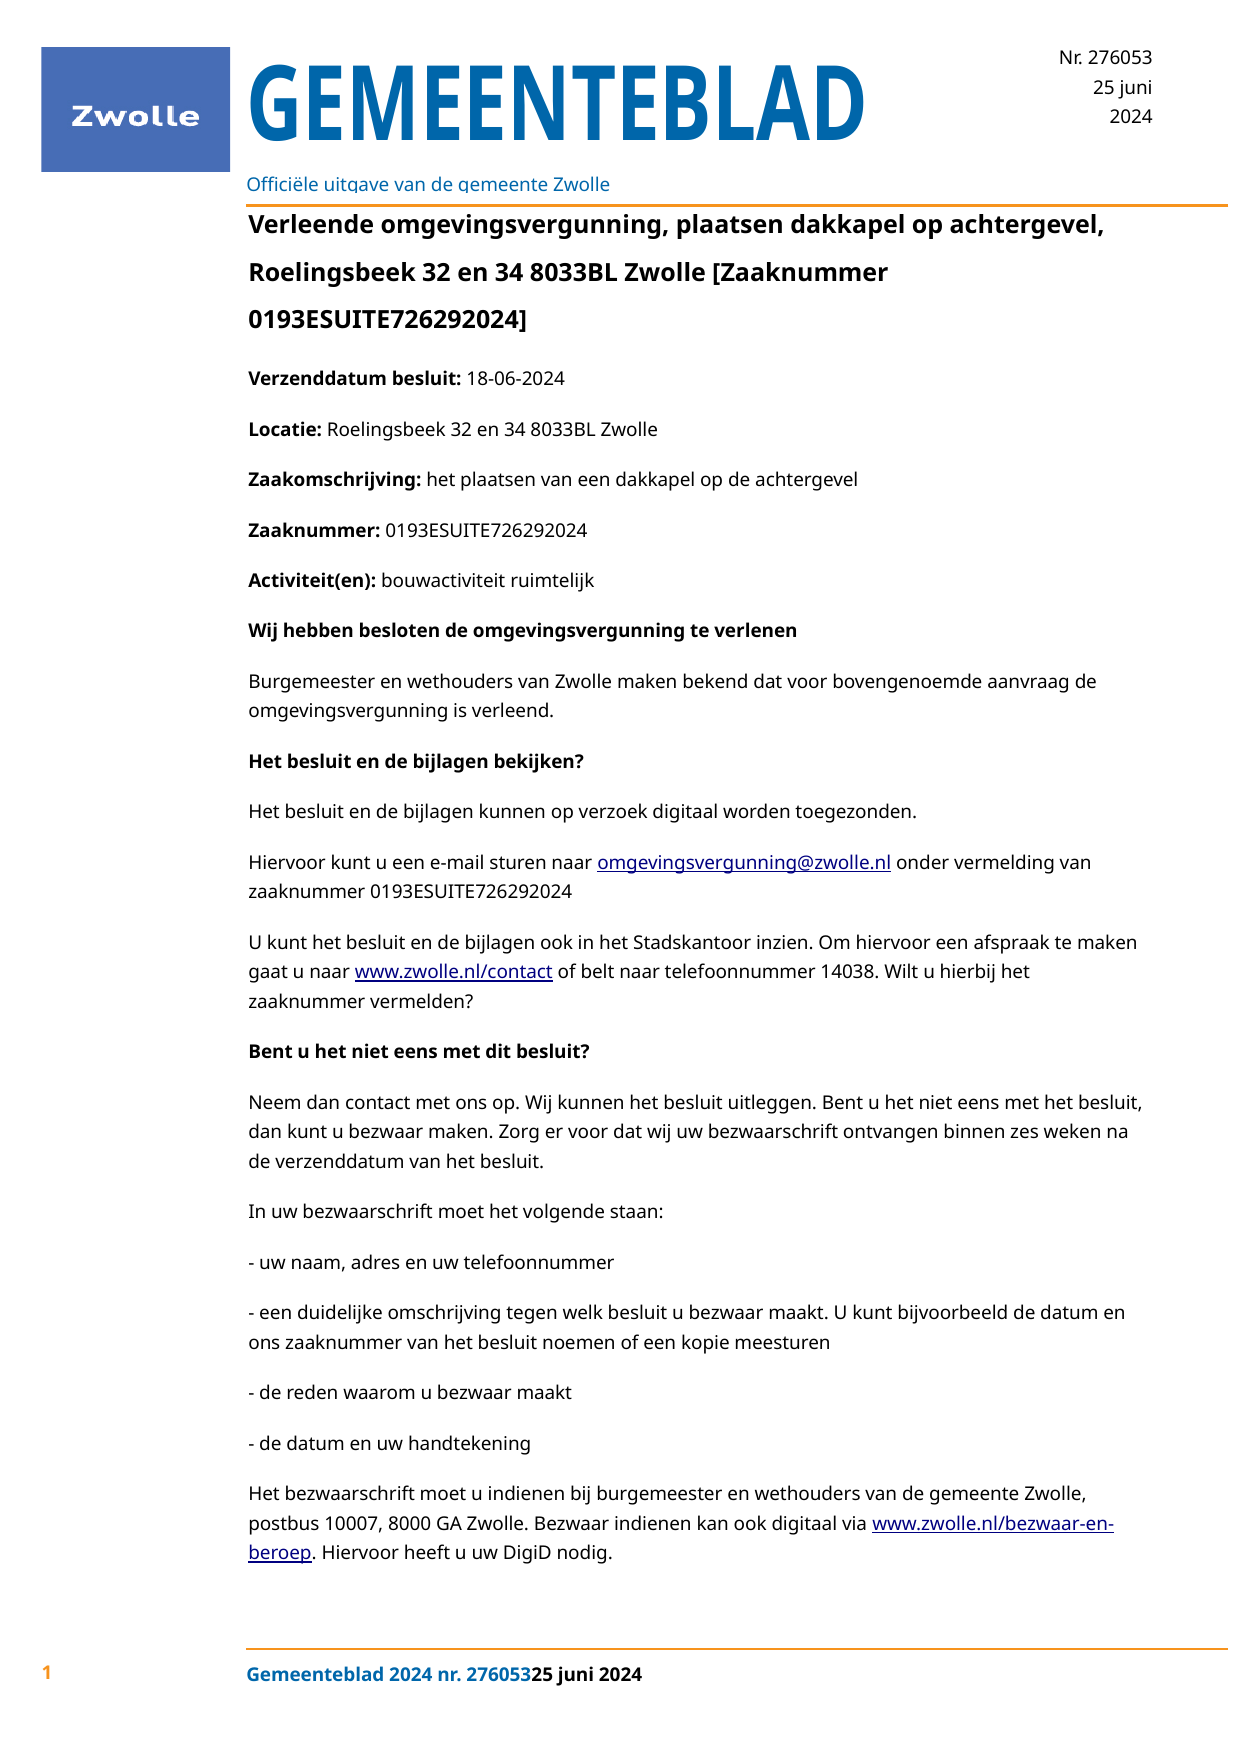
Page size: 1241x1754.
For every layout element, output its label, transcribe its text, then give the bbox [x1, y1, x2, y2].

text Het besluit en de bijlagen kunnen op verzoek digitaal worden toegezonden. [248, 798, 1152, 824]
text Locatie: Roelingsbeek 32 en 34 8033BL Zwolle [248, 416, 1152, 442]
text Bent u het niet eens met dit besluit? [248, 1038, 1152, 1064]
text U kunt het besluit en de bijlagen ook in het Stadskantoor inzien. Om hiervoor een afspraak te maken gaat u naar www.zwolle.nl/contact of belt naar telefoonnummer 14038. Wilt u hierbij het zaaknummer vermelden? [248, 929, 1152, 1014]
picture [41, 47, 231, 172]
text Wij hebben besloten de omgevingsvergunning te verlenen [248, 618, 1152, 643]
text Burgemeester en wethouders van Zwolle maken bekend dat voor bovengenoemde aanvraag de omgevingsvergunning is verleend. [248, 668, 1152, 723]
text Verleende omgevingsvergunning, plaatsen dakkapel op achtergevel, Roelingsbeek 32 en 34 8033BL Zwolle [Zaaknummer 0193ESUITE726292024] [248, 207, 1152, 336]
text - een duidelijke omschrijving tegen welk besluit u bezwaar maakt. U kunt bijvoorbeeld de datum en ons zaaknummer van het besluit noemen of een kopie meesturen [248, 1299, 1152, 1354]
text Zaakomschrijving: het plaatsen van een dakkapel op de achtergevel [248, 466, 1152, 492]
text In uw bezwaarschrift moet het volgende staan: [248, 1198, 1152, 1224]
text - uw naam, adres en uw telefoonnummer [248, 1249, 1152, 1274]
text - de datum en uw handtekening [248, 1430, 1152, 1455]
text Zaaknummer: 0193ESUITE726292024 [248, 517, 1152, 542]
text Het bezwaarschrift moet u indienen bij burgemeester en wethouders van de gemeente Zwolle, postbus 10007, 8000 GA Zwolle. Bezwaar indienen kan ook digitaal via www.zwolle.nl/bezwaar-en-beroep. Hiervoor heeft u uw DigiD nodig. [248, 1480, 1152, 1565]
text Neem dan contact met ons op. Wij kunnen het besluit uitleggen. Bent u het niet eens met het besluit, dan kunt u bezwaar maken. Zorg er voor dat wij uw bezwaarschrift ontvangen binnen zes weken na de verzenddatum van het besluit. [248, 1089, 1152, 1174]
text - de reden waarom u bezwaar maakt [248, 1379, 1152, 1405]
text Activiteit(en): bouwactiviteit ruimtelijk [248, 567, 1152, 593]
text Het besluit en de bijlagen bekijken? [248, 748, 1152, 774]
text Hiervoor kunt u een e-mail sturen naar omgevingsvergunning@zwolle.nl onder vermelding van zaaknummer 0193ESUITE726292024 [248, 849, 1152, 904]
text Verzenddatum besluit: 18-06-2024 [248, 366, 1152, 391]
